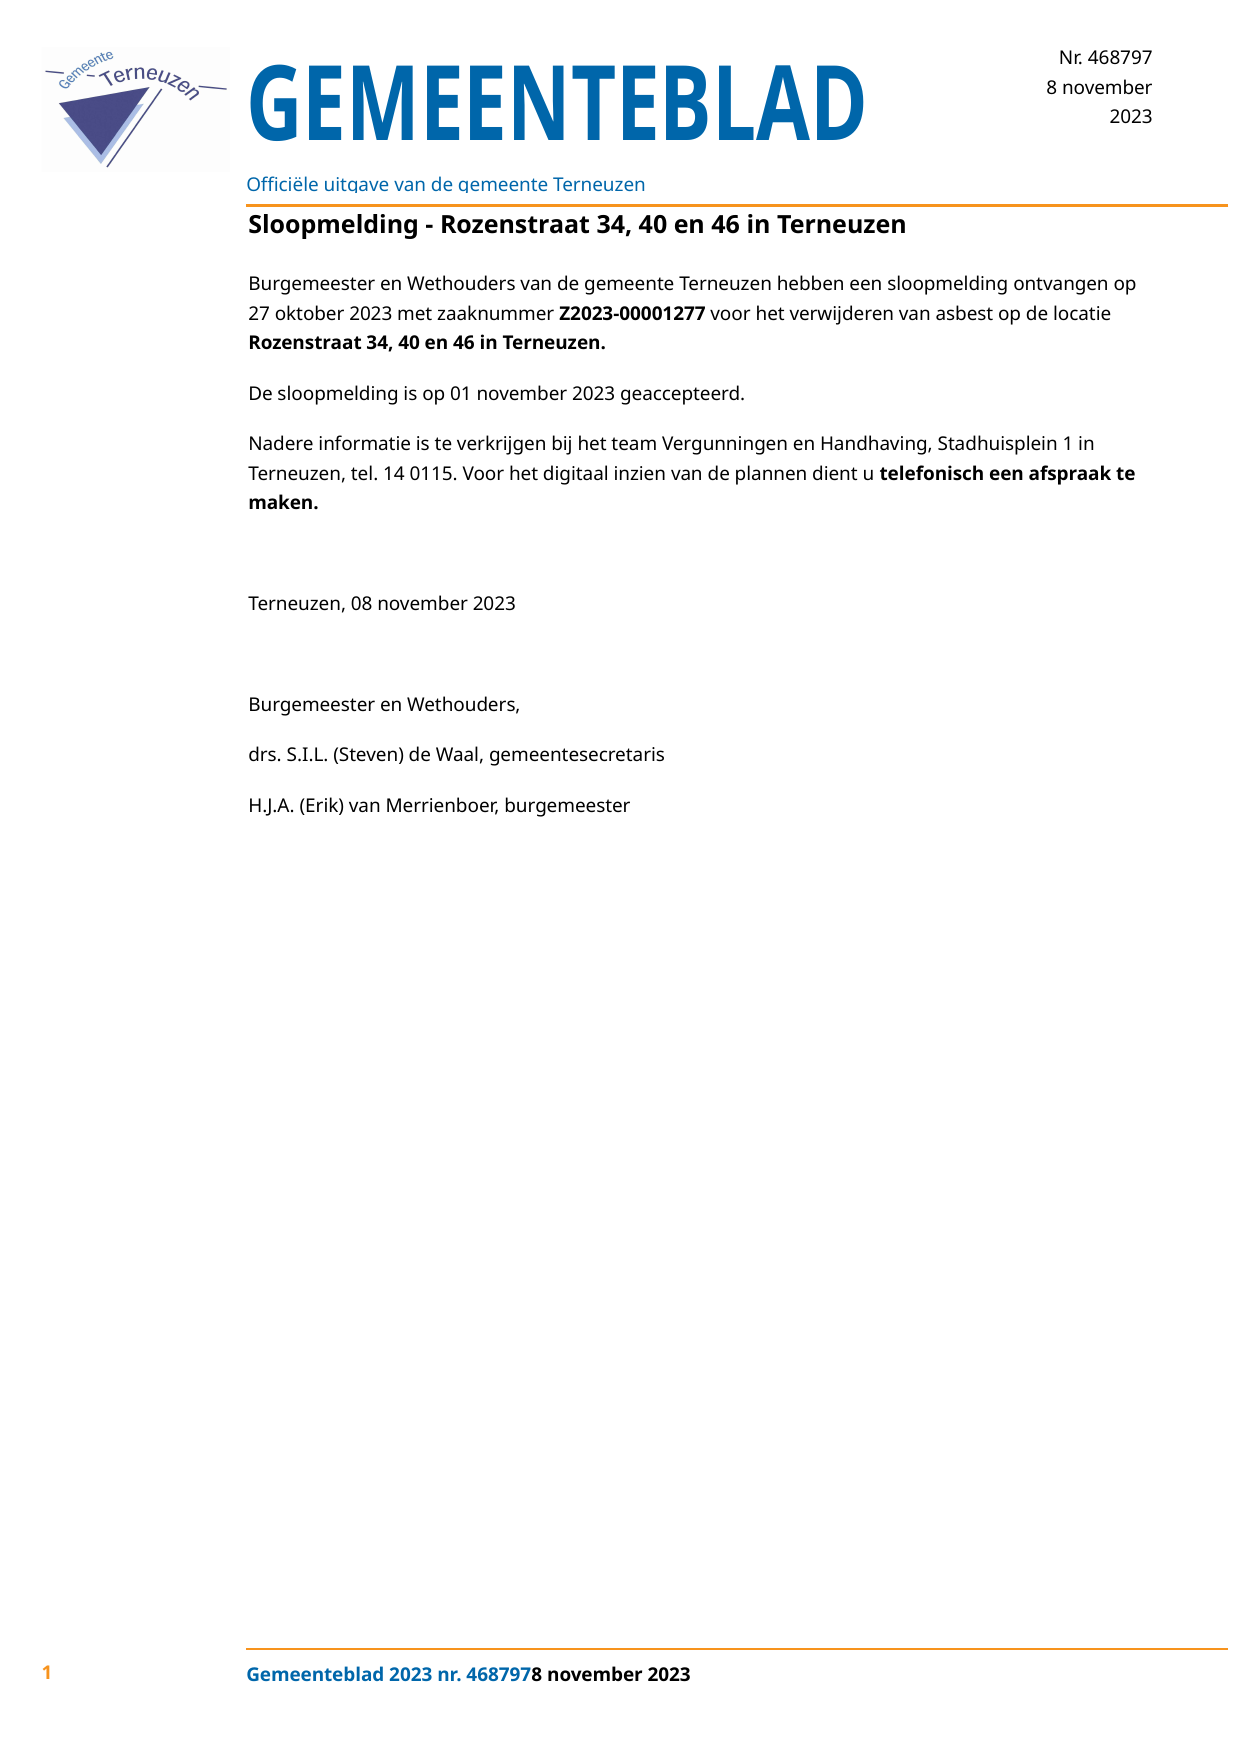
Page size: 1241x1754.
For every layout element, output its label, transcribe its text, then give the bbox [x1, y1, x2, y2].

picture [41, 47, 231, 172]
text drs. S.I.L. (Steven) de Waal, gemeentesecretaris [248, 742, 1152, 767]
text Sloopmelding - Rozenstraat 34, 40 en 46 in Terneuzen [248, 207, 1152, 241]
text Terneuzen, 08 november 2023 [248, 590, 1152, 616]
text Burgemeester en Wethouders van de gemeente Terneuzen hebben een sloopmelding ontvangen op 27 oktober 2023 met zaaknummer Z2023-00001277 voor het verwijderen van asbest op de locatie Rozenstraat 34, 40 en 46 in Terneuzen. [248, 270, 1152, 355]
text De sloopmelding is op 01 november 2023 geaccepteerd. [248, 380, 1152, 406]
text Nadere informatie is te verkrijgen bij het team Vergunningen en Handhaving, Stadhuisplein 1 in Terneuzen, tel. 14 0115. Voor het digitaal inzien van de plannen dient u telefonisch een afspraak te maken. [248, 430, 1152, 515]
text Burgemeester en Wethouders, [248, 691, 1152, 717]
text H.J.A. (Erik) van Merrienboer, burgemeester [248, 792, 1152, 818]
